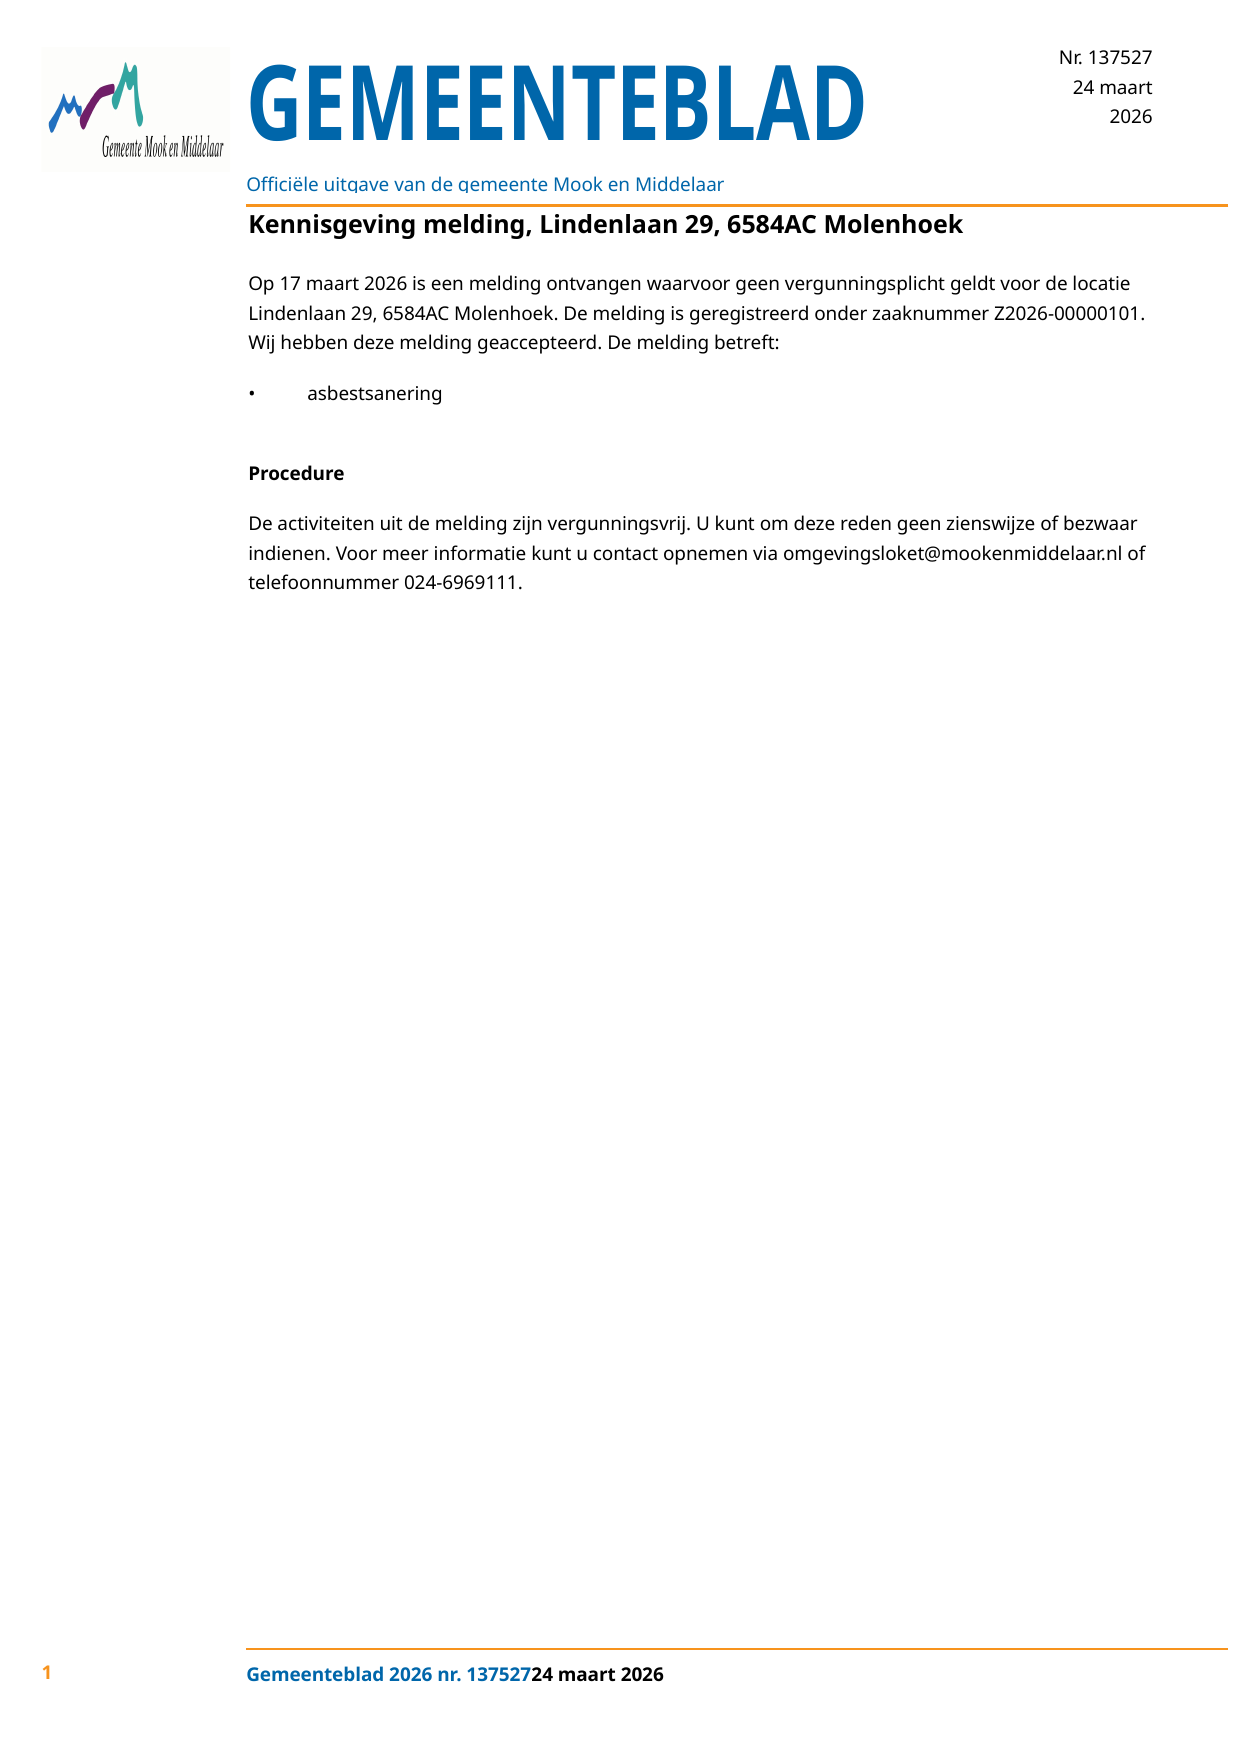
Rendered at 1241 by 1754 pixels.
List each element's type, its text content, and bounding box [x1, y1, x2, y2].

picture [41, 47, 231, 172]
list asbestsanering [248, 380, 1152, 406]
text Procedure [248, 460, 1152, 486]
text Kennisgeving melding, Lindenlaan 29, 6584AC Molenhoek [248, 207, 1152, 241]
text De activiteiten uit de melding zijn vergunningsvrij. U kunt om deze reden geen zienswijze of bezwaar indienen. Voor meer informatie kunt u contact opnemen via omgevingsloket@mookenmiddelaar.nl of telefoonnummer 024-6969111. [248, 510, 1152, 595]
text Op 17 maart 2026 is een melding ontvangen waarvoor geen vergunningsplicht geldt voor de locatie Lindenlaan 29, 6584AC Molenhoek. De melding is geregistreerd onder zaaknummer Z2026-00000101. Wij hebben deze melding geaccepteerd. De melding betreft: [248, 270, 1152, 355]
